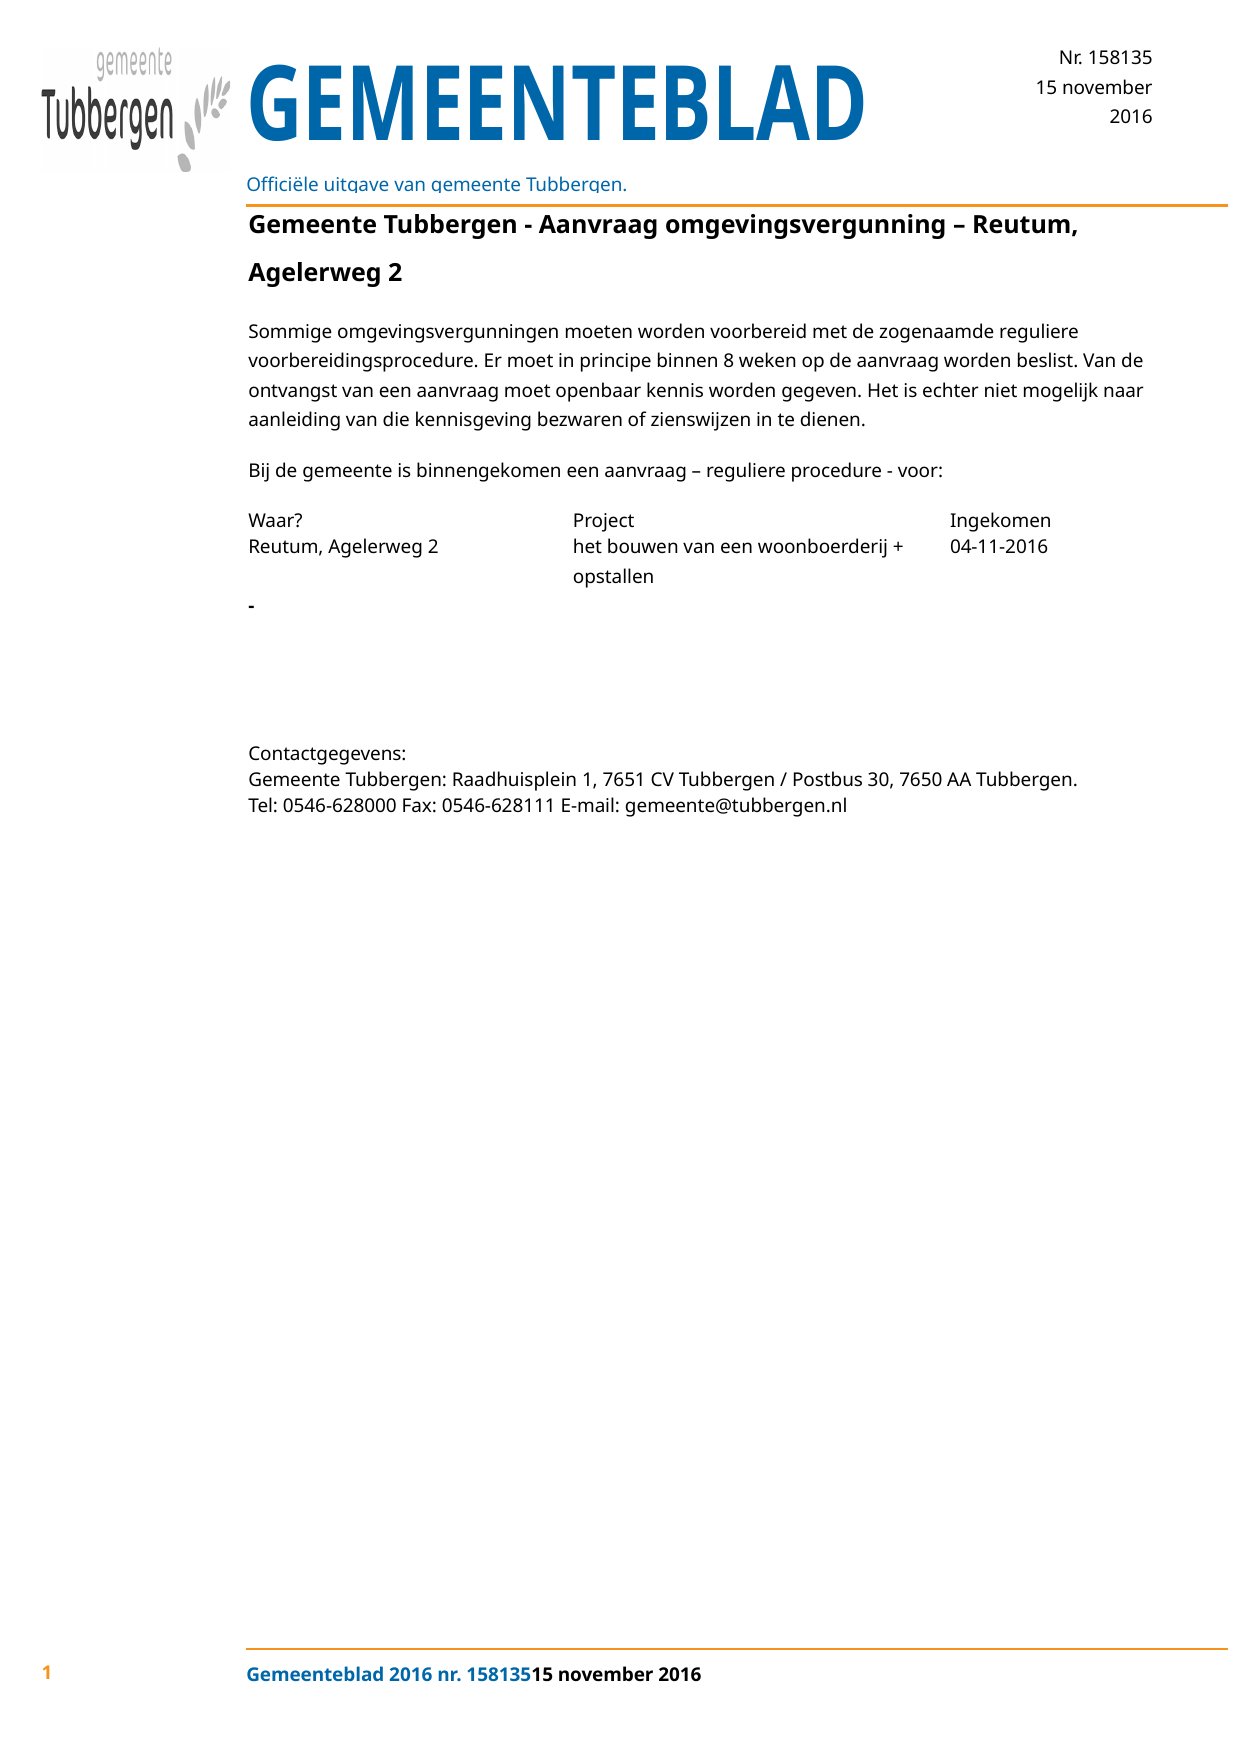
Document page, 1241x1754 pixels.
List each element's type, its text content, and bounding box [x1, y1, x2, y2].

text Gemeente Tubbergen - Aanvraag omgevingsvergunning – Reutum, Agelerweg 2 [248, 207, 1152, 288]
table_cell het bouwen van een woonboerderij + opstallen [573, 533, 950, 589]
text Gemeente Tubbergen: Raadhuisplein 1, 7651 CV Tubbergen / Postbus 30, 7650 AA Tubbergen. [248, 766, 1152, 792]
table_header Ingekomen [950, 508, 1152, 533]
text - [248, 592, 1152, 618]
text Contactgegevens: [248, 741, 1152, 766]
text Sommige omgevingsvergunningen moeten worden voorbereid met de zogenaamde reguliere voorbereidingsprocedure. Er moet in principe binnen 8 weken op de aanvraag worden beslist. Van de ontvangst van een aanvraag moet openbaar kennis worden gegeven. Het is echter niet mogelijk naar aanleiding van die kennisgeving bezwaren of zienswijzen in te dienen. [248, 318, 1152, 432]
table_header Waar? [248, 508, 573, 533]
table_cell 04-11-2016 [950, 533, 1152, 589]
picture [41, 47, 231, 172]
table_header Project [573, 508, 950, 533]
text Bij de gemeente is binnengekomen een aanvraag – reguliere procedure - voor: [248, 457, 1152, 483]
table_cell Reutum, Agelerweg 2 [248, 533, 573, 589]
text Tel: 0546-628000 Fax: 0546-628111 E-mail: gemeente@tubbergen.nl [248, 792, 1152, 818]
